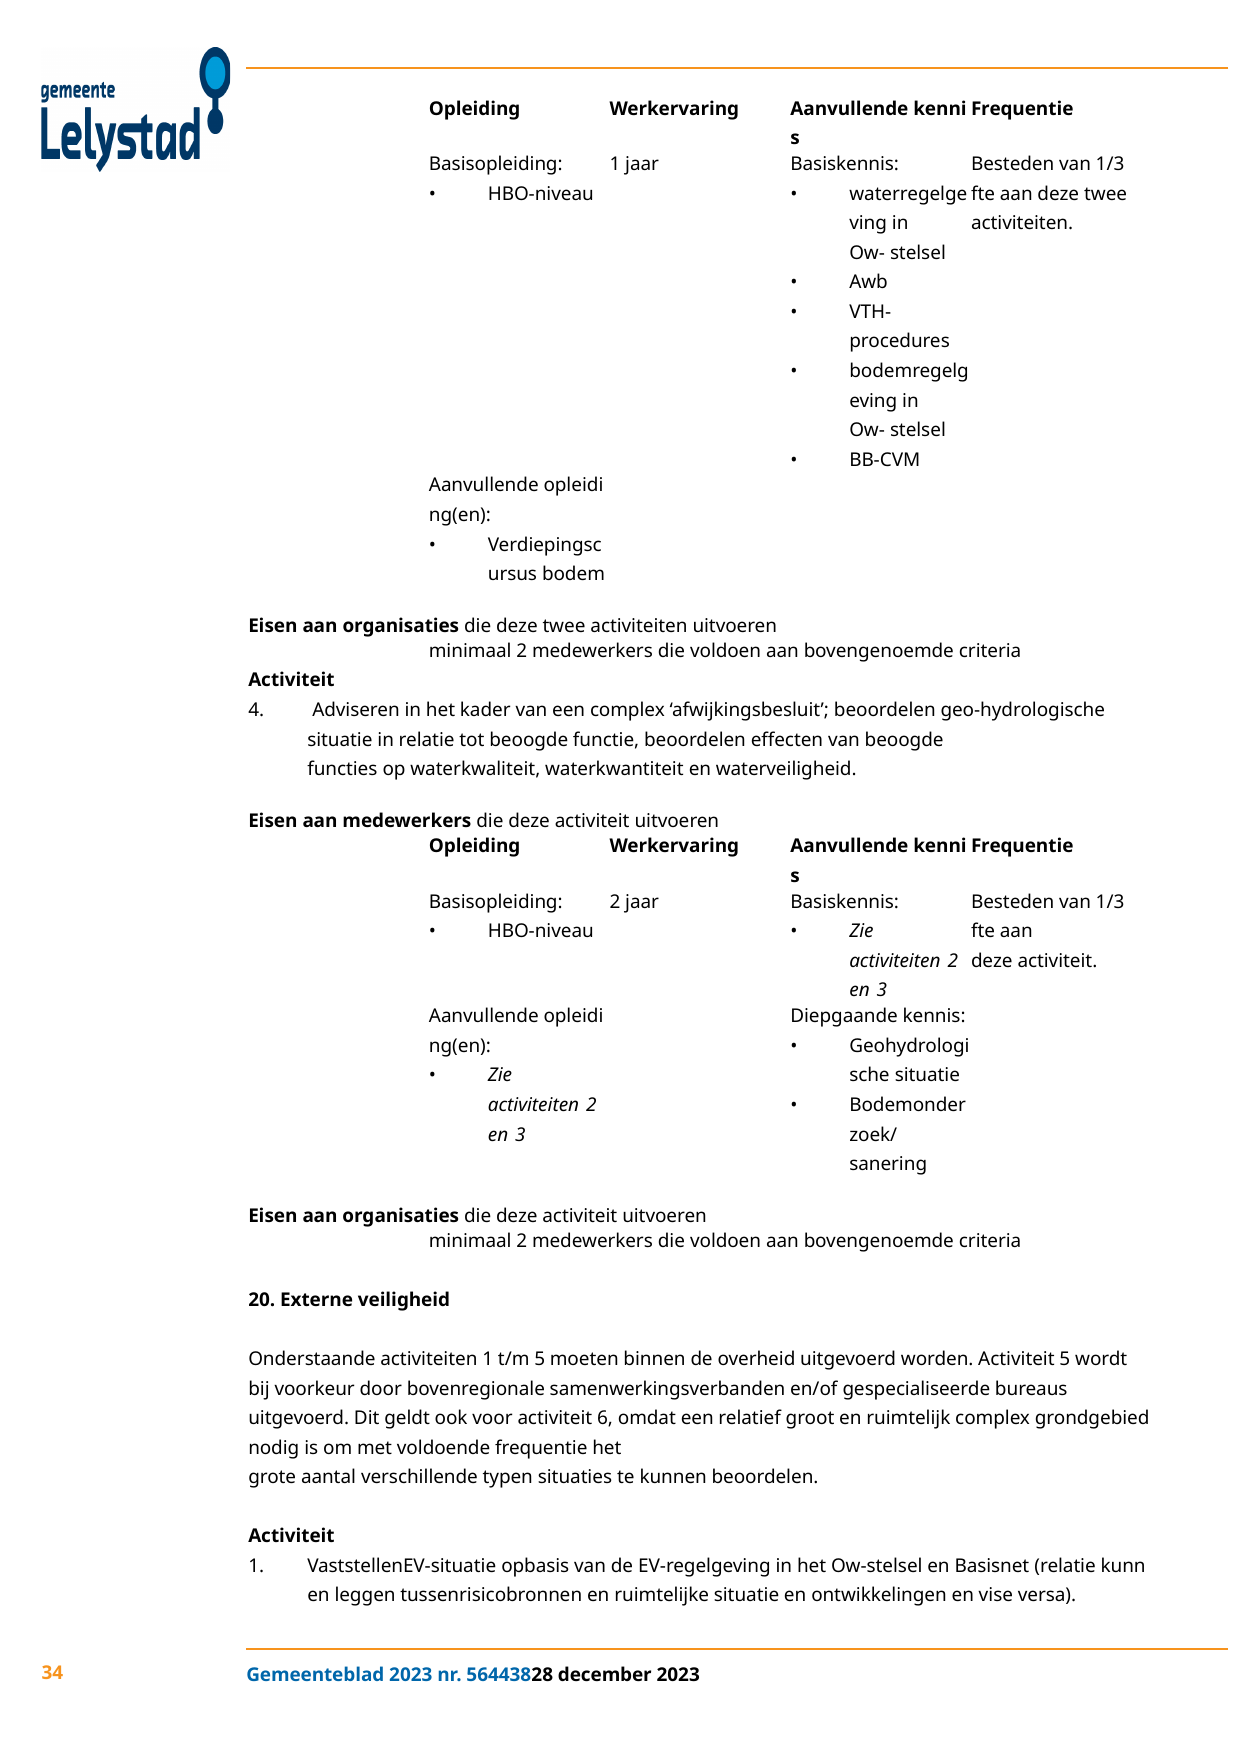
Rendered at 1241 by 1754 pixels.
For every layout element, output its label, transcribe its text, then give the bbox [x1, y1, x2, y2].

table_cell 2 jaar [609, 888, 790, 1176]
table_cell Basiskennis: waterregelgeving in Ow- stelsel Awb VTH-procedures bodemregelgeving in Ow- stelsel BB-CVM [790, 150, 971, 472]
table_cell Aanvullende kennis [790, 95, 971, 150]
table_cell [248, 95, 429, 586]
table_cell Eisen aan medewerkers die deze activiteit uitvoeren [248, 807, 1152, 833]
table_cell Opleiding [429, 95, 609, 150]
table_header Activiteit VaststellenEV-situatie opbasis van de EV-regelgeving in het Ow-stelsel en Basisnet (relatie kunnen leggen tussenrisicobronnen en ruimtelijke situatie en ontwikkelingen en vise versa). [248, 1522, 1152, 1607]
table_cell Werkervaring [609, 833, 790, 888]
table_cell [248, 1176, 1152, 1202]
table_header Onderstaande activiteiten 1 t/m 5 moeten binnen de overheid uitgevoerd worden. Activiteit 5 wordt bij voorkeur door bovenregionale samenwerkingsverbanden en/of gespecialiseerde bureaus uitgevoerd. Dit geldt ook voor activiteit 6, omdat een relatief groot en ruimtelijk complex grondgebied nodig is om met voldoende frequentie het grote aantal verschillende typen situaties te kunnen beoordelen. [248, 1345, 1152, 1489]
table_cell Besteden van 1/3 fte aan deze twee activiteiten. [971, 150, 1152, 586]
table_cell [248, 638, 429, 663]
table_cell [248, 586, 1152, 612]
table_cell Opleiding [429, 833, 609, 888]
table_cell Basiskennis: Zie activiteiten 2 en 3 [790, 888, 971, 1002]
table_cell Werkervaring [609, 95, 790, 150]
table_header Activiteit Adviseren in het kader van een complex ‘afwijkingsbesluit’; beoordelen geo-hydrologische situatie in relatie tot beoogde functie, beoordelen effecten van beoogde functies op waterkwaliteit, waterkwantiteit en waterveiligheid. [248, 667, 1152, 781]
table_cell Frequentie [971, 95, 1152, 150]
table_cell Eisen aan organisaties die deze twee activiteiten uitvoeren [248, 612, 1152, 638]
table_cell Aanvullende kennis [790, 833, 971, 888]
table_cell [248, 833, 429, 1176]
table_cell minimaal 2 medewerkers die voldoen aan bovengenoemde criteria [429, 1228, 1152, 1253]
table_cell Diepgaande kennis: Geohydrologische situatie Bodemonderzoek/sanering [790, 1003, 971, 1176]
table_cell Besteden van 1/3 fte aan deze activiteit. [971, 888, 1152, 1176]
table_cell minimaal 2 medewerkers die voldoen aan bovengenoemde criteria [429, 638, 1152, 663]
table_cell [248, 781, 1152, 807]
table_cell [248, 1228, 429, 1253]
table_cell Eisen aan organisaties die deze activiteit uitvoeren [248, 1202, 1152, 1227]
table_cell Aanvullende opleiding(en): Verdiepingscursus bodem [429, 472, 609, 586]
table_cell Basisopleiding: HBO-niveau [429, 888, 609, 1002]
table_cell 1 jaar [609, 150, 790, 586]
table_cell Basisopleiding: HBO-niveau [429, 150, 609, 472]
table_cell [790, 472, 971, 586]
table_cell Aanvullende opleiding(en): Zie activiteiten 2 en 3 [429, 1003, 609, 1176]
table_cell Frequentie [971, 833, 1152, 888]
picture [41, 47, 231, 172]
text 20. Externe veiligheid [248, 1286, 1152, 1312]
